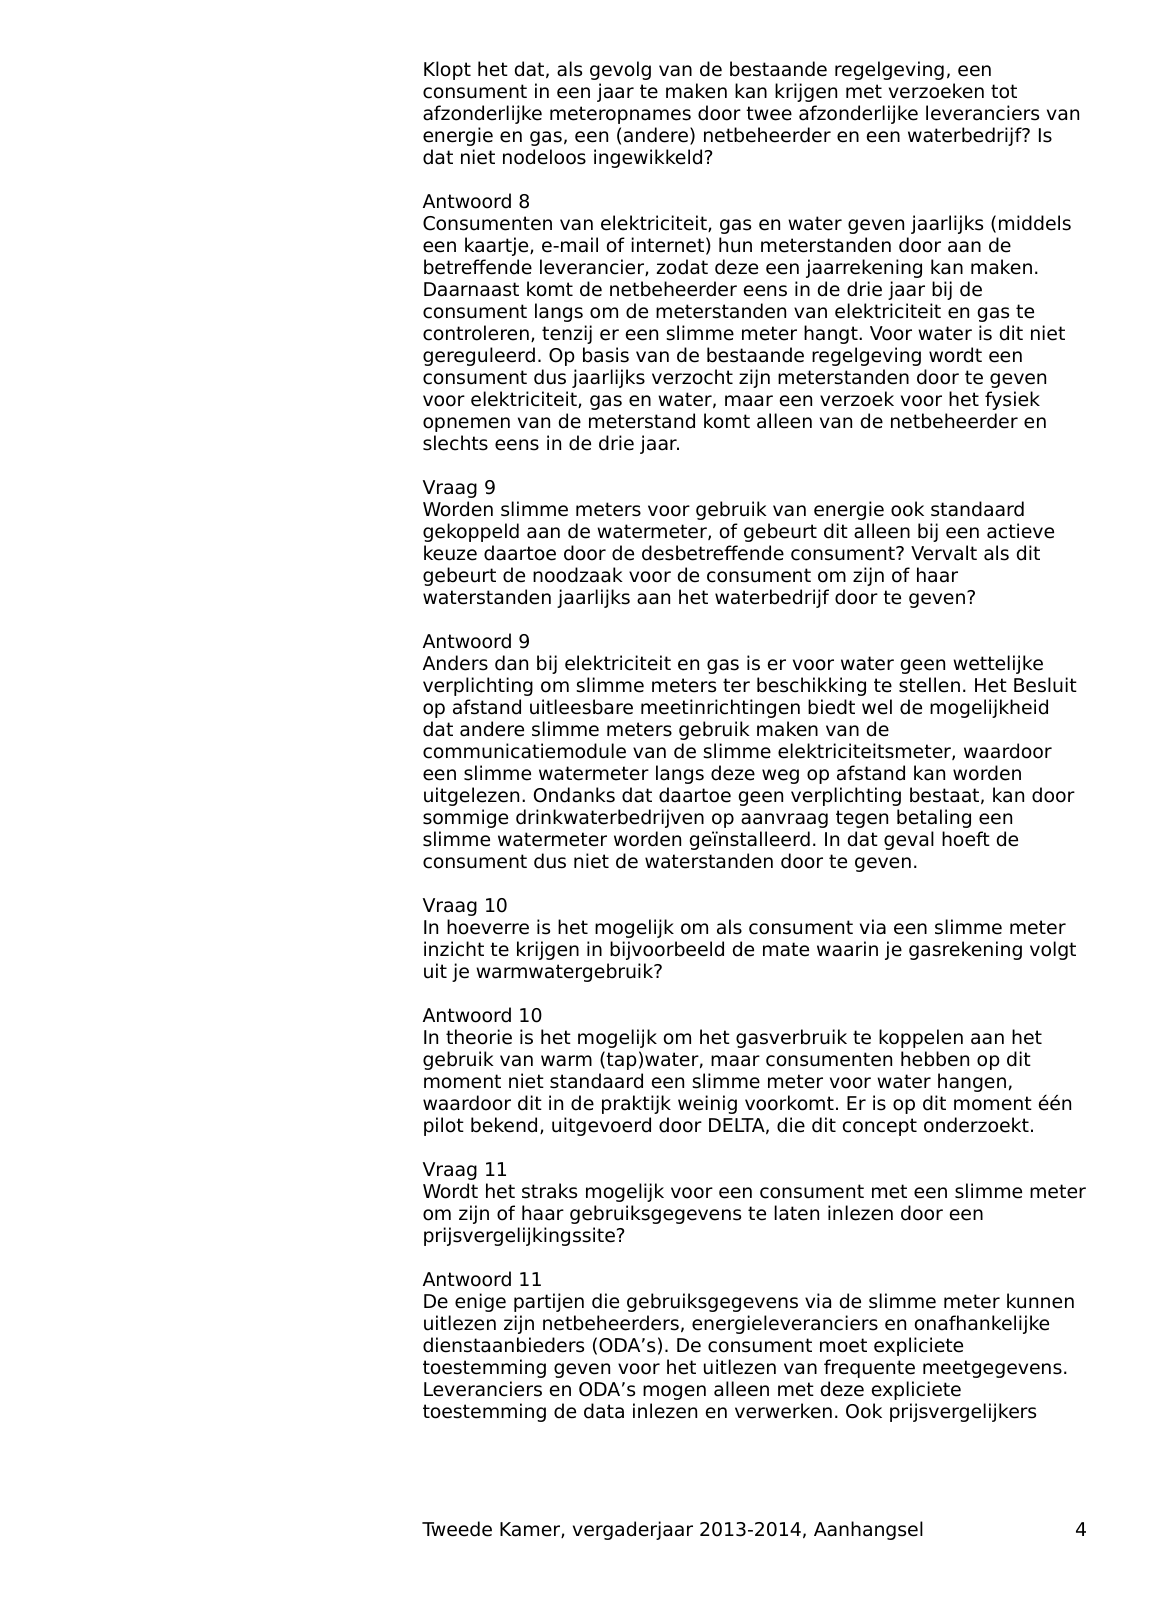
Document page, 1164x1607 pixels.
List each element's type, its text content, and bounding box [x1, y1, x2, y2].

text Klopt het dat, als gevolg van de bestaande regelgeving, een consument in een jaar te maken kan krijgen met verzoeken tot afzonderlijke meteropnames door twee afzonderlijke leveranciers van energie en gas, een (andere) netbeheerder en een waterbedrijf? Is dat niet nodeloos ingewikkeld? [422, 59, 1087, 169]
text Antwoord 8 [422, 191, 1087, 213]
text Worden slimme meters voor gebruik van energie ook standaard gekoppeld aan de watermeter, of gebeurt dit alleen bij een actieve keuze daartoe door de desbetreffende consument? Vervalt als dit gebeurt de noodzaak voor de consument om zijn of haar waterstanden jaarlijks aan het waterbedrijf door te geven? [422, 499, 1087, 609]
text Antwoord 10 [422, 1005, 1087, 1027]
text Vraag 11 [422, 1159, 1087, 1181]
text In theorie is het mogelijk om het gasverbruik te koppelen aan het gebruik van warm (tap)water, maar consumenten hebben op dit moment niet standaard een slimme meter voor water hangen, waardoor dit in de praktijk weinig voorkomt. Er is op dit moment één pilot bekend, uitgevoerd door DELTA, die dit concept onderzoekt. [422, 1027, 1087, 1137]
text Consumenten van elektriciteit, gas en water geven jaarlijks (middels een kaartje, e-mail of internet) hun meterstanden door aan de betreffende leverancier, zodat deze een jaarrekening kan maken. Daarnaast komt de netbeheerder eens in de drie jaar bij de consument langs om de meterstanden van elektriciteit en gas te controleren, tenzij er een slimme meter hangt. Voor water is dit niet gereguleerd. Op basis van de bestaande regelgeving wordt een consument dus jaarlijks verzocht zijn meterstanden door te geven voor elektriciteit, gas en water, maar een verzoek voor het fysiek opnemen van de meterstand komt alleen van de netbeheerder en slechts eens in de drie jaar. [422, 213, 1087, 455]
text In hoeverre is het mogelijk om als consument via een slimme meter inzicht te krijgen in bijvoorbeeld de mate waarin je gasrekening volgt uit je warmwatergebruik? [422, 917, 1087, 983]
text Wordt het straks mogelijk voor een consument met een slimme meter om zijn of haar gebruiksgegevens te laten inlezen door een prijsvergelijkingssite? [422, 1181, 1087, 1247]
text Anders dan bij elektriciteit en gas is er voor water geen wettelijke verplichting om slimme meters ter beschikking te stellen. Het Besluit op afstand uitleesbare meetinrichtingen biedt wel de mogelijkheid dat andere slimme meters gebruik maken van de communicatiemodule van de slimme elektriciteitsmeter, waardoor een slimme watermeter langs deze weg op afstand kan worden uitgelezen. Ondanks dat daartoe geen verplichting bestaat, kan door sommige drinkwaterbedrijven op aanvraag tegen betaling een slimme watermeter worden geïnstalleerd. In dat geval hoeft de consument dus niet de waterstanden door te geven. [422, 653, 1087, 873]
text Vraag 10 [422, 895, 1087, 917]
text Antwoord 11 [422, 1269, 1087, 1291]
text Vraag 9 [422, 477, 1087, 499]
text De enige partijen die gebruiksgegevens via de slimme meter kunnen uitlezen zijn netbeheerders, energieleveranciers en onafhankelijke dienstaanbieders (ODA’s). De consument moet expliciete toestemming geven voor het uitlezen van frequente meetgegevens. Leveranciers en ODA’s mogen alleen met deze expliciete toestemming de data inlezen en verwerken. Ook prijsvergelijkers [422, 1291, 1087, 1423]
text Antwoord 9 [422, 631, 1087, 653]
